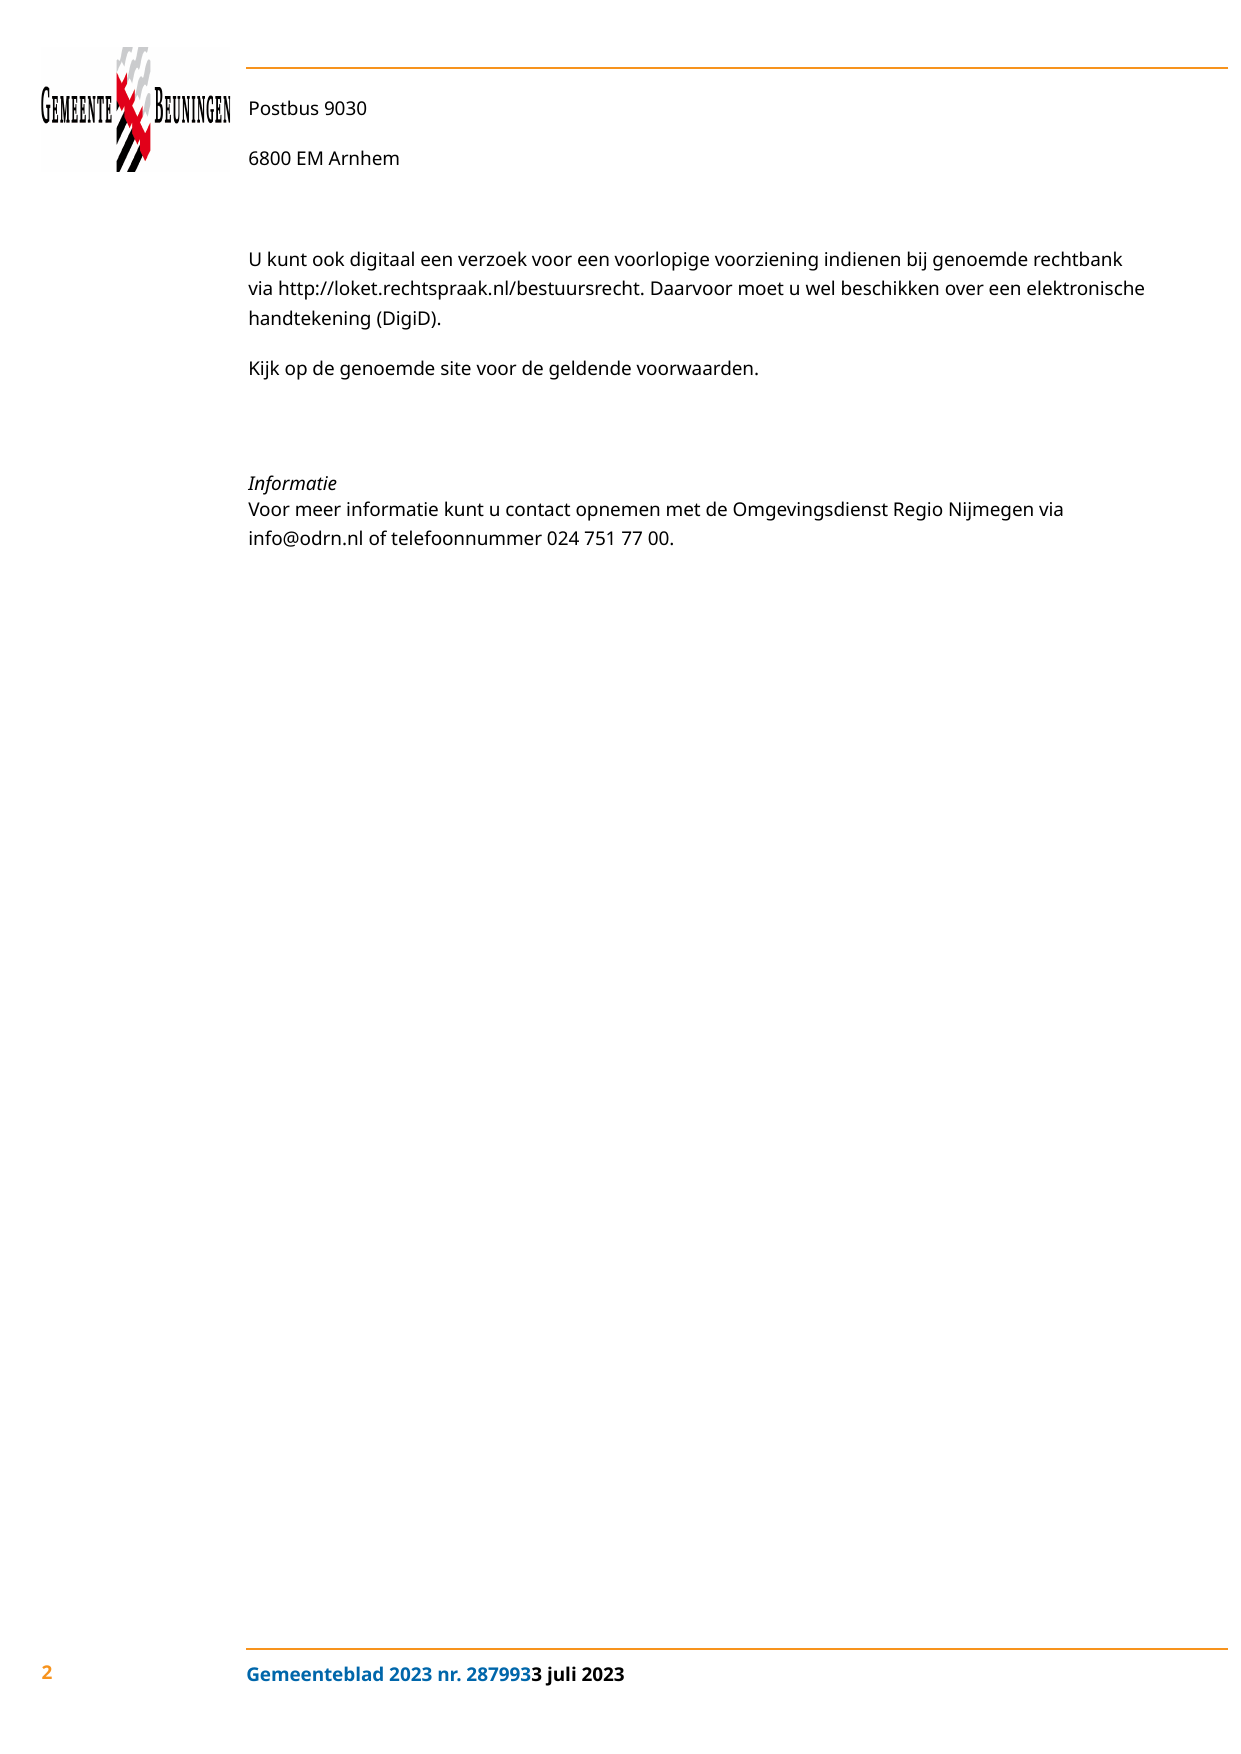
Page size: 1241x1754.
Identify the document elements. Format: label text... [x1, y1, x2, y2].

text Postbus 9030 [248, 95, 1152, 121]
text Kijk op de genoemde site voor de geldende voorwaarden. [248, 356, 1152, 381]
picture [41, 47, 231, 172]
text Informatie [248, 470, 1152, 496]
text U kunt ook digitaal een verzoek voor een voorlopige voorziening indienen bij genoemde rechtbank via http://loket.rechtspraak.nl/bestuursrecht. Daarvoor moet u wel beschikken over een elektronische handtekening (DigiD). [248, 246, 1152, 331]
text Voor meer informatie kunt u contact opnemen met de Omgevingsdienst Regio Nijmegen via info@odrn.nl of telefoonnummer 024 751 77 00. [248, 496, 1152, 551]
text 6800 EM Arnhem [248, 145, 1152, 171]
